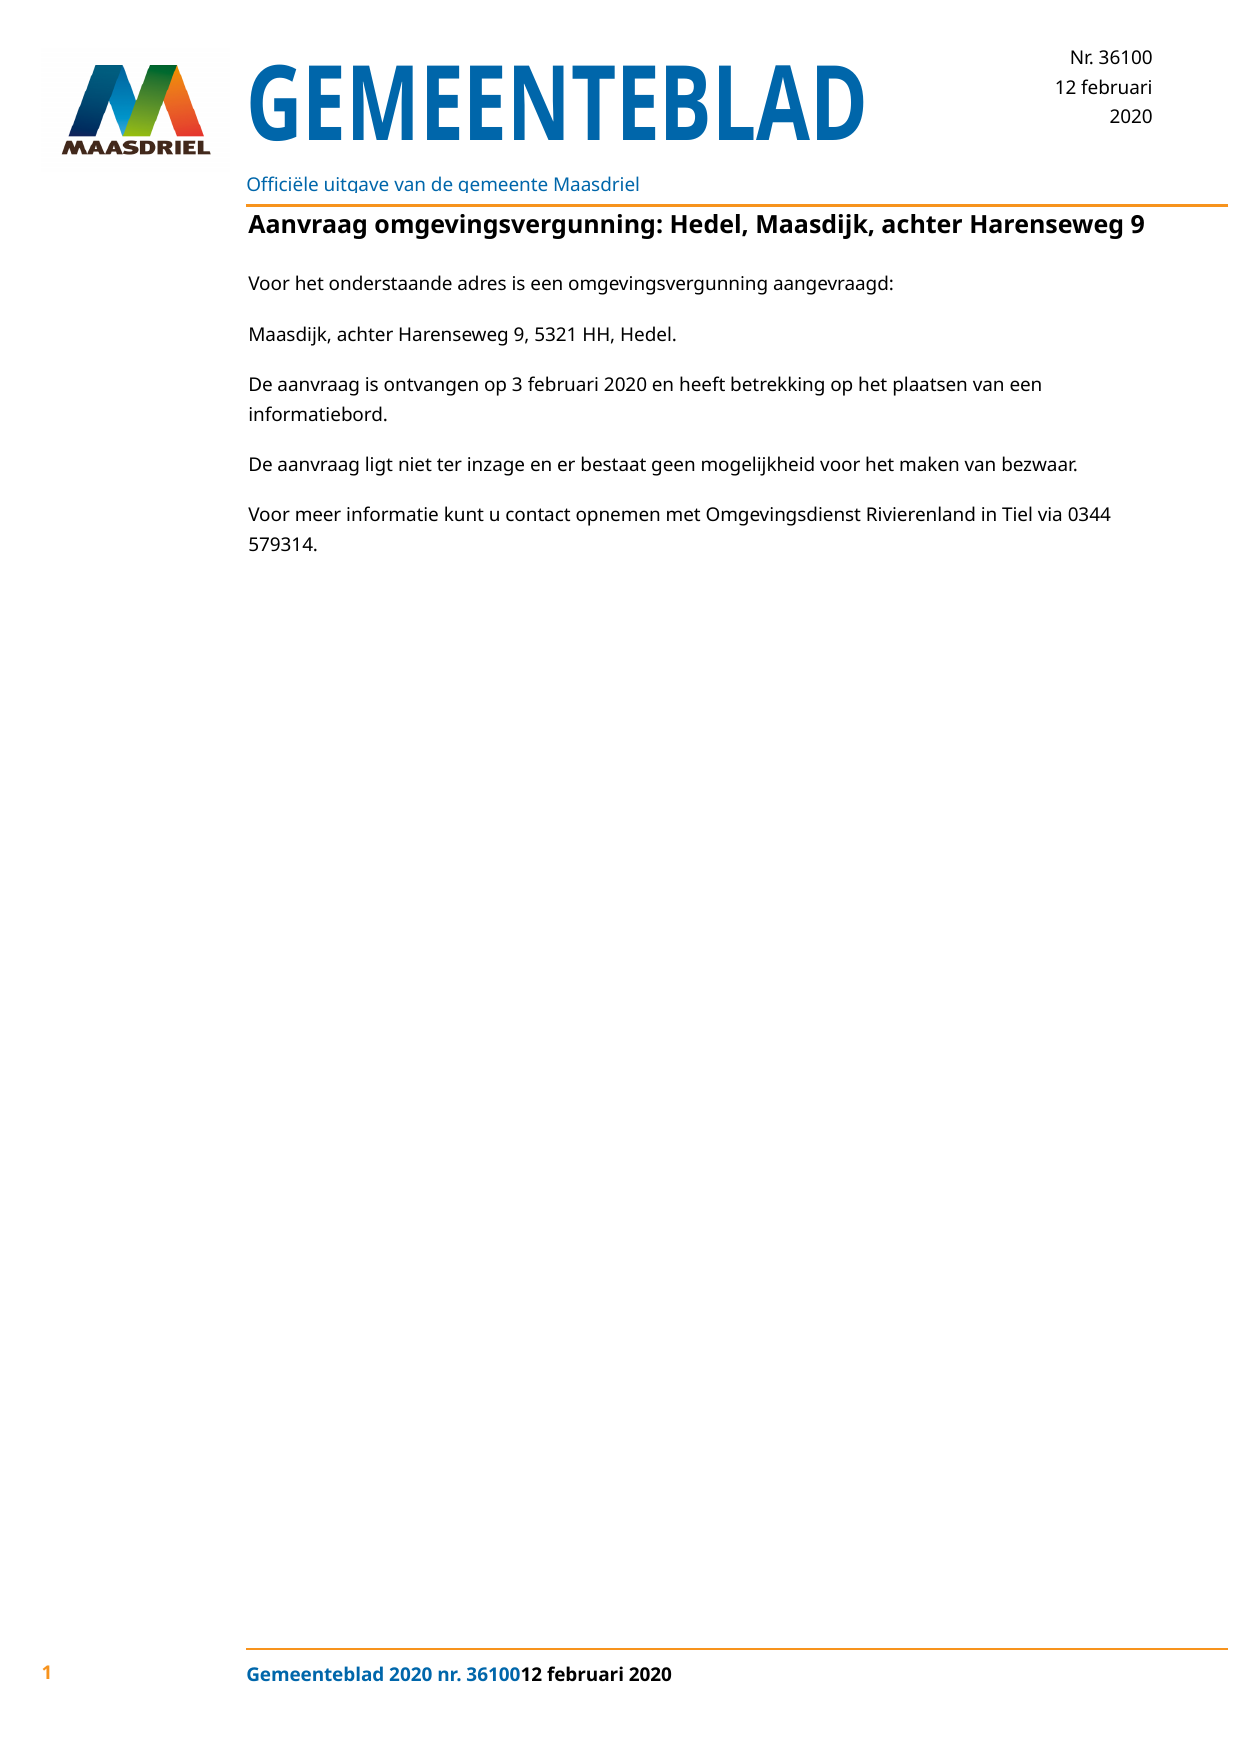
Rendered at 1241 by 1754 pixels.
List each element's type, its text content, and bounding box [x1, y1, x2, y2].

text De aanvraag is ontvangen op 3 februari 2020 en heeft betrekking op het plaatsen van een informatiebord. [248, 371, 1152, 426]
picture [41, 47, 231, 172]
text Aanvraag omgevingsvergunning: Hedel, Maasdijk, achter Harenseweg 9 [248, 207, 1152, 241]
text De aanvraag ligt niet ter inzage en er bestaat geen mogelijkheid voor het maken van bezwaar. [248, 451, 1152, 477]
text Voor het onderstaande adres is een omgevingsvergunning aangevraagd: [248, 270, 1152, 296]
text Voor meer informatie kunt u contact opnemen met Omgevingsdienst Rivierenland in Tiel via 0344 579314. [248, 502, 1152, 557]
text Maasdijk, achter Harenseweg 9, 5321 HH, Hedel. [248, 321, 1152, 346]
